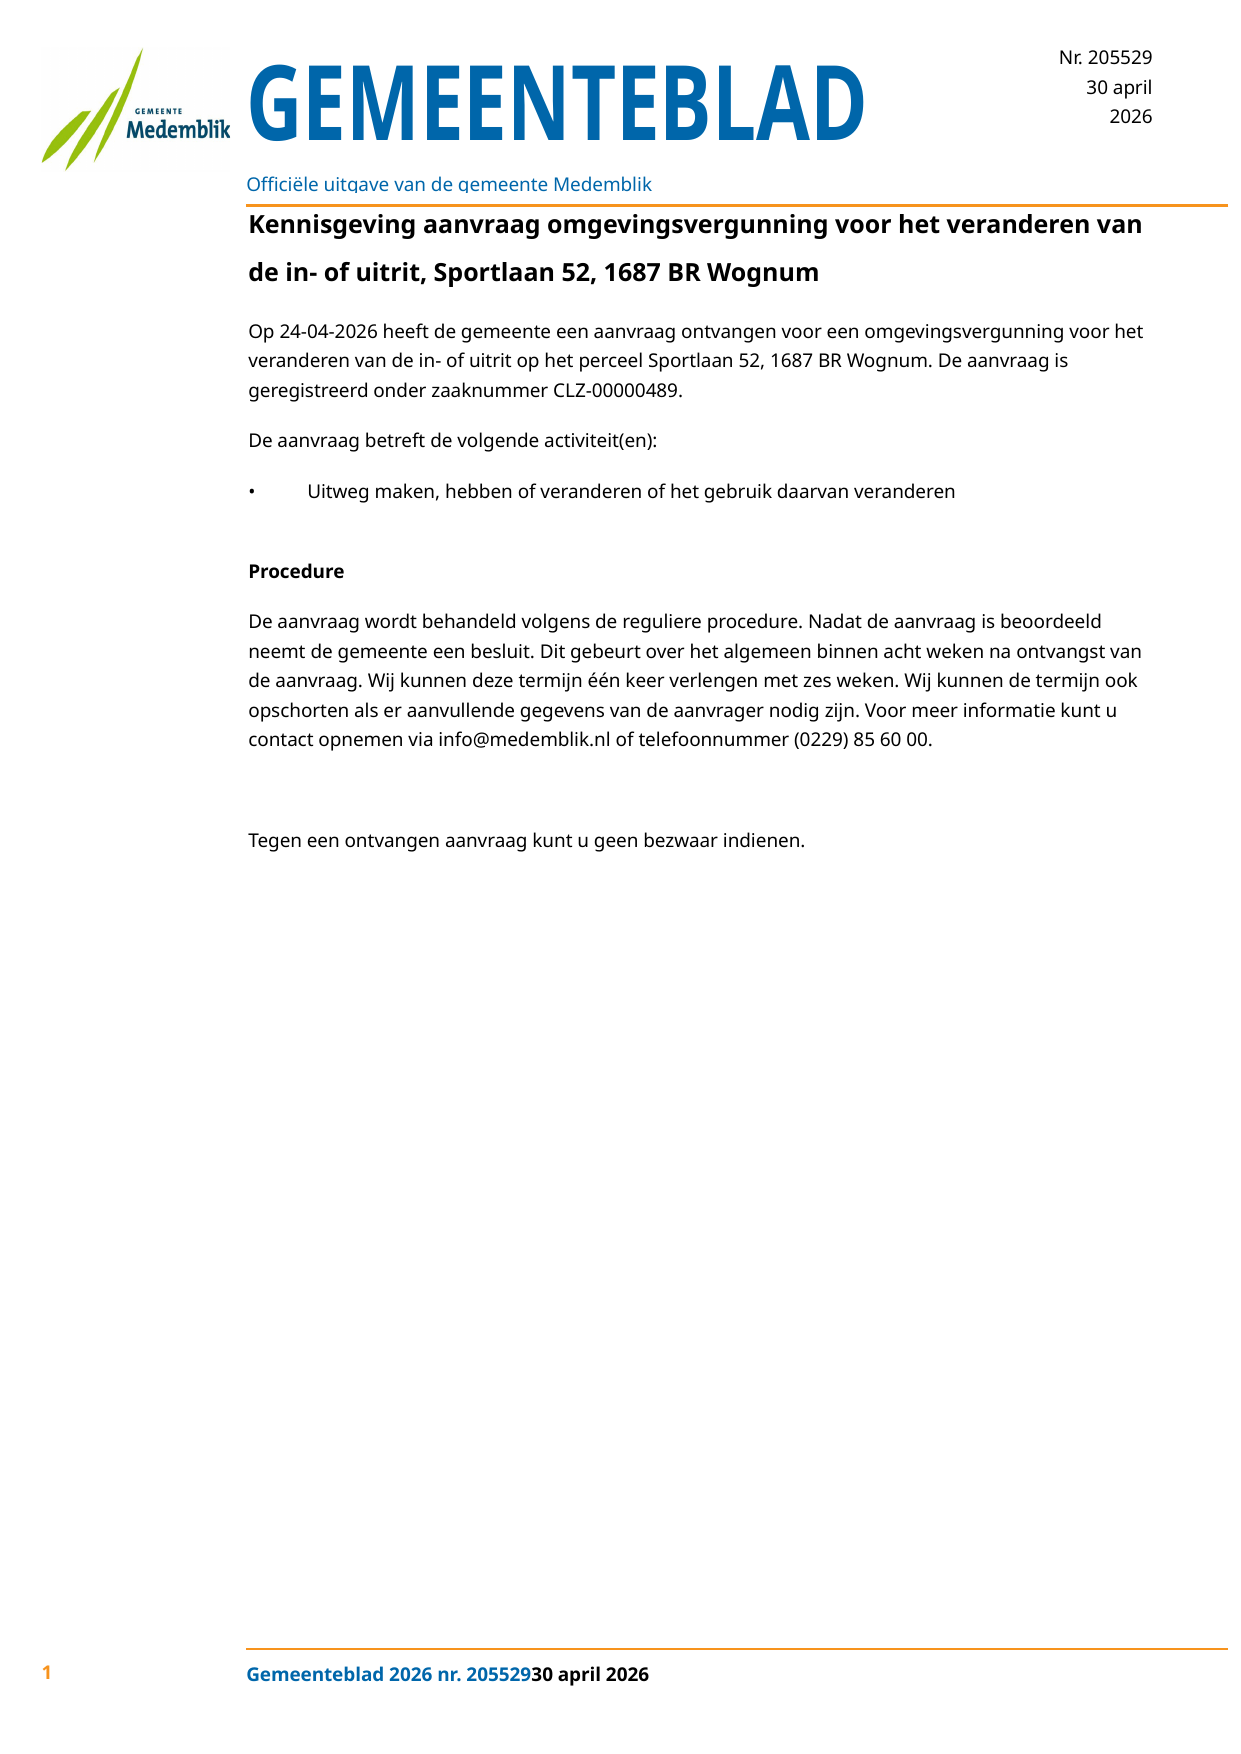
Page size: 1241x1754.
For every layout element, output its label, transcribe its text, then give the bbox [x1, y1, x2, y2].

picture [41, 47, 231, 172]
text Procedure [248, 558, 1152, 584]
list Uitweg maken, hebben of veranderen of het gebruik daarvan veranderen [248, 478, 1152, 504]
text Op 24-04-2026 heeft de gemeente een aanvraag ontvangen voor een omgevingsvergunning voor het veranderen van de in- of uitrit op het perceel Sportlaan 52, 1687 BR Wognum. De aanvraag is geregistreerd onder zaaknummer CLZ-00000489. [248, 318, 1152, 403]
text Kennisgeving aanvraag omgevingsvergunning voor het veranderen van de in- of uitrit, Sportlaan 52, 1687 BR Wognum [248, 207, 1152, 288]
text Tegen een ontvangen aanvraag kunt u geen bezwaar indienen. [248, 827, 1152, 853]
text De aanvraag betreft de volgende activiteit(en): [248, 427, 1152, 453]
text De aanvraag wordt behandeld volgens de reguliere procedure. Nadat de aanvraag is beoordeeld neemt de gemeente een besluit. Dit gebeurt over het algemeen binnen acht weken na ontvangst van de aanvraag. Wij kunnen deze termijn één keer verlengen met zes weken. Wij kunnen de termijn ook opschorten als er aanvullende gegevens van de aanvrager nodig zijn. Voor meer informatie kunt u contact opnemen via info@medemblik.nl of telefoonnummer (0229) 85 60 00. [248, 608, 1152, 752]
